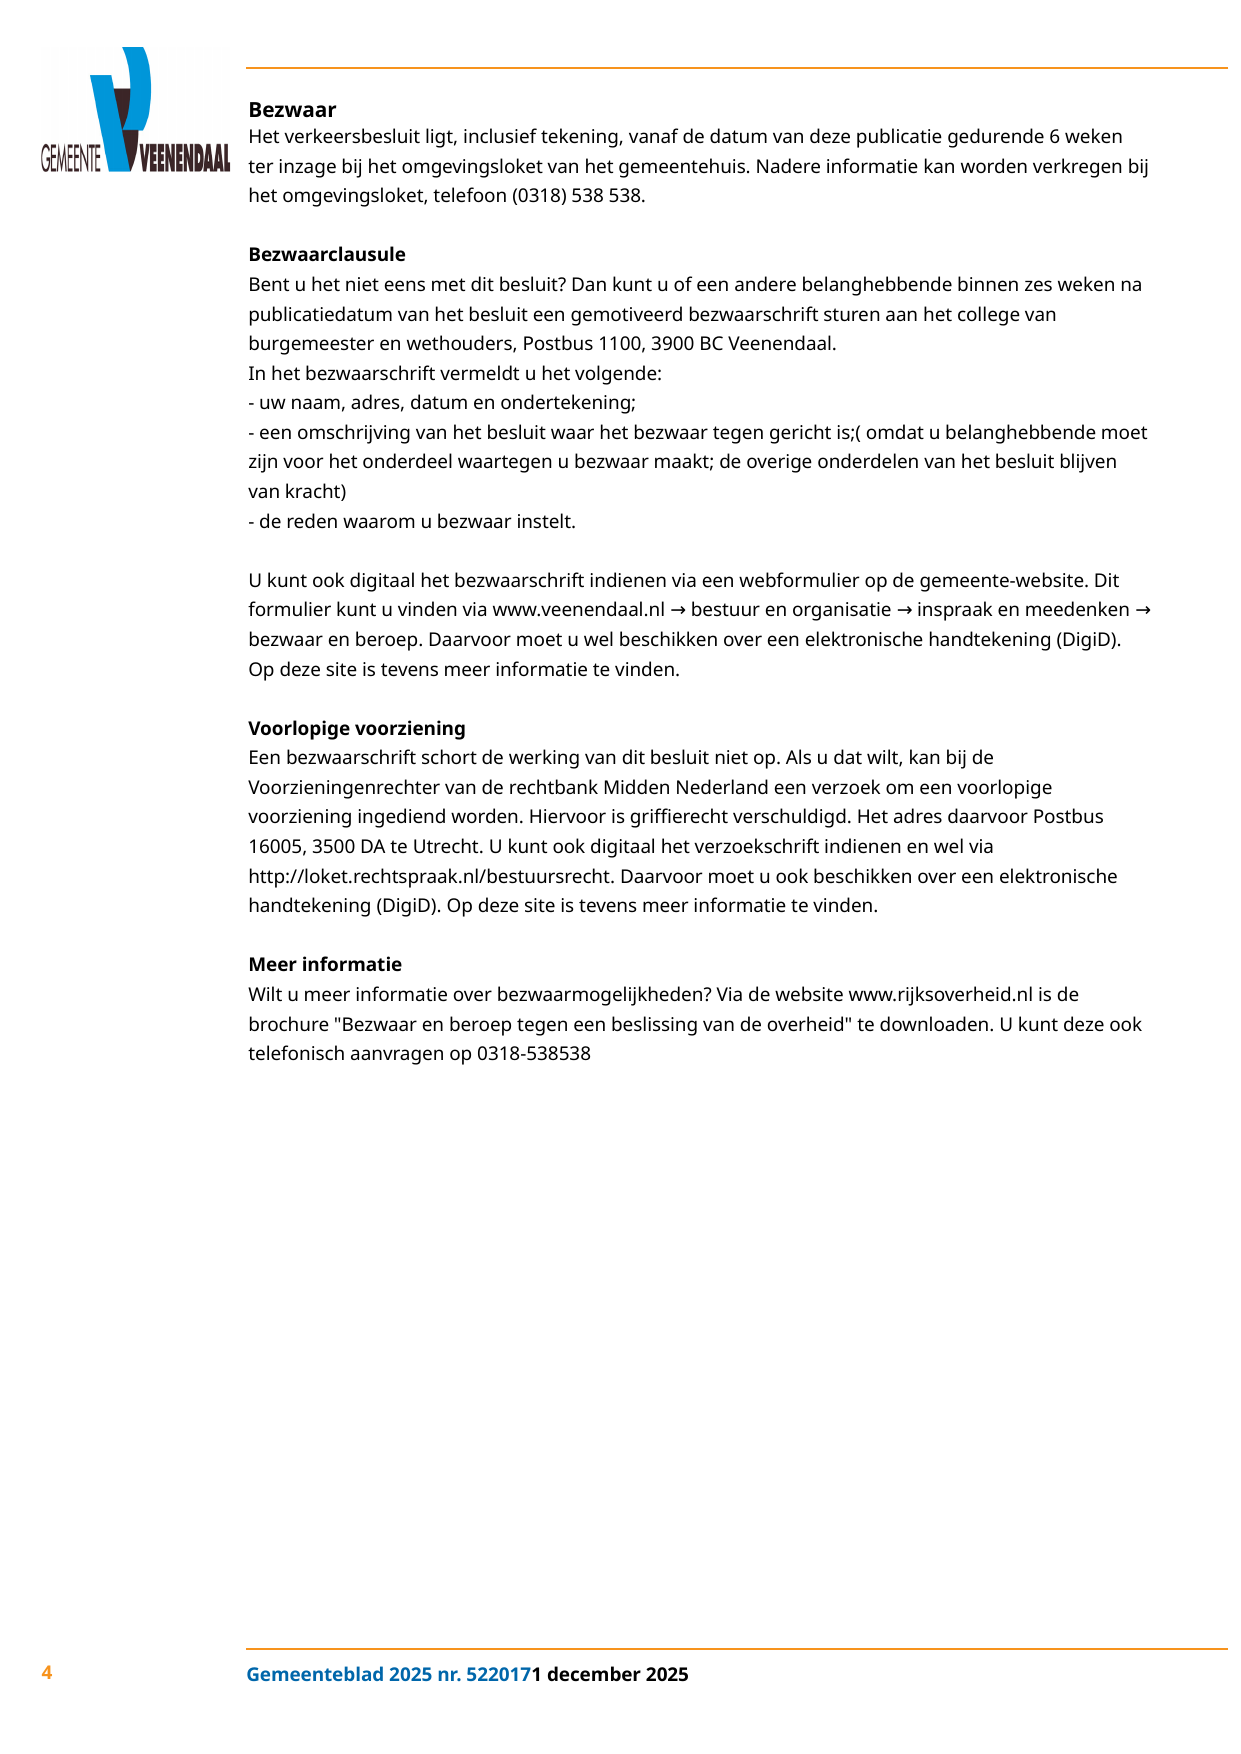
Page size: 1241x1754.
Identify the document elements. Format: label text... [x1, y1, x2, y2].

text Het verkeersbesluit ligt, inclusief tekening, vanaf de datum van deze publicatie gedurende 6 weken ter inzage bij het omgevingsloket van het gemeentehuis. Nadere informatie kan worden verkregen bij het omgevingsloket, telefoon (0318) 538 538. [248, 123, 1152, 208]
text In het bezwaarschrift vermeldt u het volgende: [248, 360, 1152, 386]
text Voorlopige voorziening [248, 715, 1152, 741]
picture [123, 47, 231, 172]
text Een bezwaarschrift schort de werking van dit besluit niet op. Als u dat wilt, kan bij de Voorzieningenrechter van de rechtbank Midden Nederland een verzoek om een voorlopige voorziening ingediend worden. Hiervoor is griffierecht verschuldigd. Het adres daarvoor Postbus 16005, 3500 DA te Utrecht. U kunt ook digitaal het verzoekschrift indienen en wel via http://loket.rechtspraak.nl/bestuursrecht. Daarvoor moet u ook beschikken over een elektronische handtekening (DigiD). Op deze site is tevens meer informatie te vinden. [248, 744, 1152, 918]
text Wilt u meer informatie over bezwaarmogelijkheden? Via de website www.rijksoverheid.nl is de brochure "Bezwaar en beroep tegen een beslissing van de overheid" te downloaden. U kunt deze ook telefonisch aanvragen op 0318-538538 [248, 981, 1152, 1066]
text - uw naam, adres, datum en ondertekening; [248, 389, 1152, 415]
text Bent u het niet eens met dit besluit? Dan kunt u of een andere belanghebbende binnen zes weken na publicatiedatum van het besluit een gemotiveerd bezwaarschrift sturen aan het college van burgemeester en wethouders, Postbus 1100, 3900 BC Veenendaal. [248, 271, 1152, 356]
text Bezwaarclausule [248, 242, 1152, 267]
picture [41, 47, 130, 172]
text Meer informatie [248, 952, 1152, 977]
text - een omschrijving van het besluit waar het bezwaar tegen gericht is;( omdat u belanghebbende moet zijn voor het onderdeel waartegen u bezwaar maakt; de overige onderdelen van het besluit blijven van kracht) [248, 419, 1152, 504]
text - de reden waarom u bezwaar instelt. [248, 508, 1152, 534]
text U kunt ook digitaal het bezwaarschrift indienen via een webformulier op de gemeente-website. Dit formulier kunt u vinden via www.veenendaal.nl → bestuur en organisatie → inspraak en meedenken → bezwaar en beroep. Daarvoor moet u wel beschikken over een elektronische handtekening (DigiD). Op deze site is tevens meer informatie te vinden. [248, 567, 1152, 682]
text Bezwaar [248, 95, 1152, 123]
